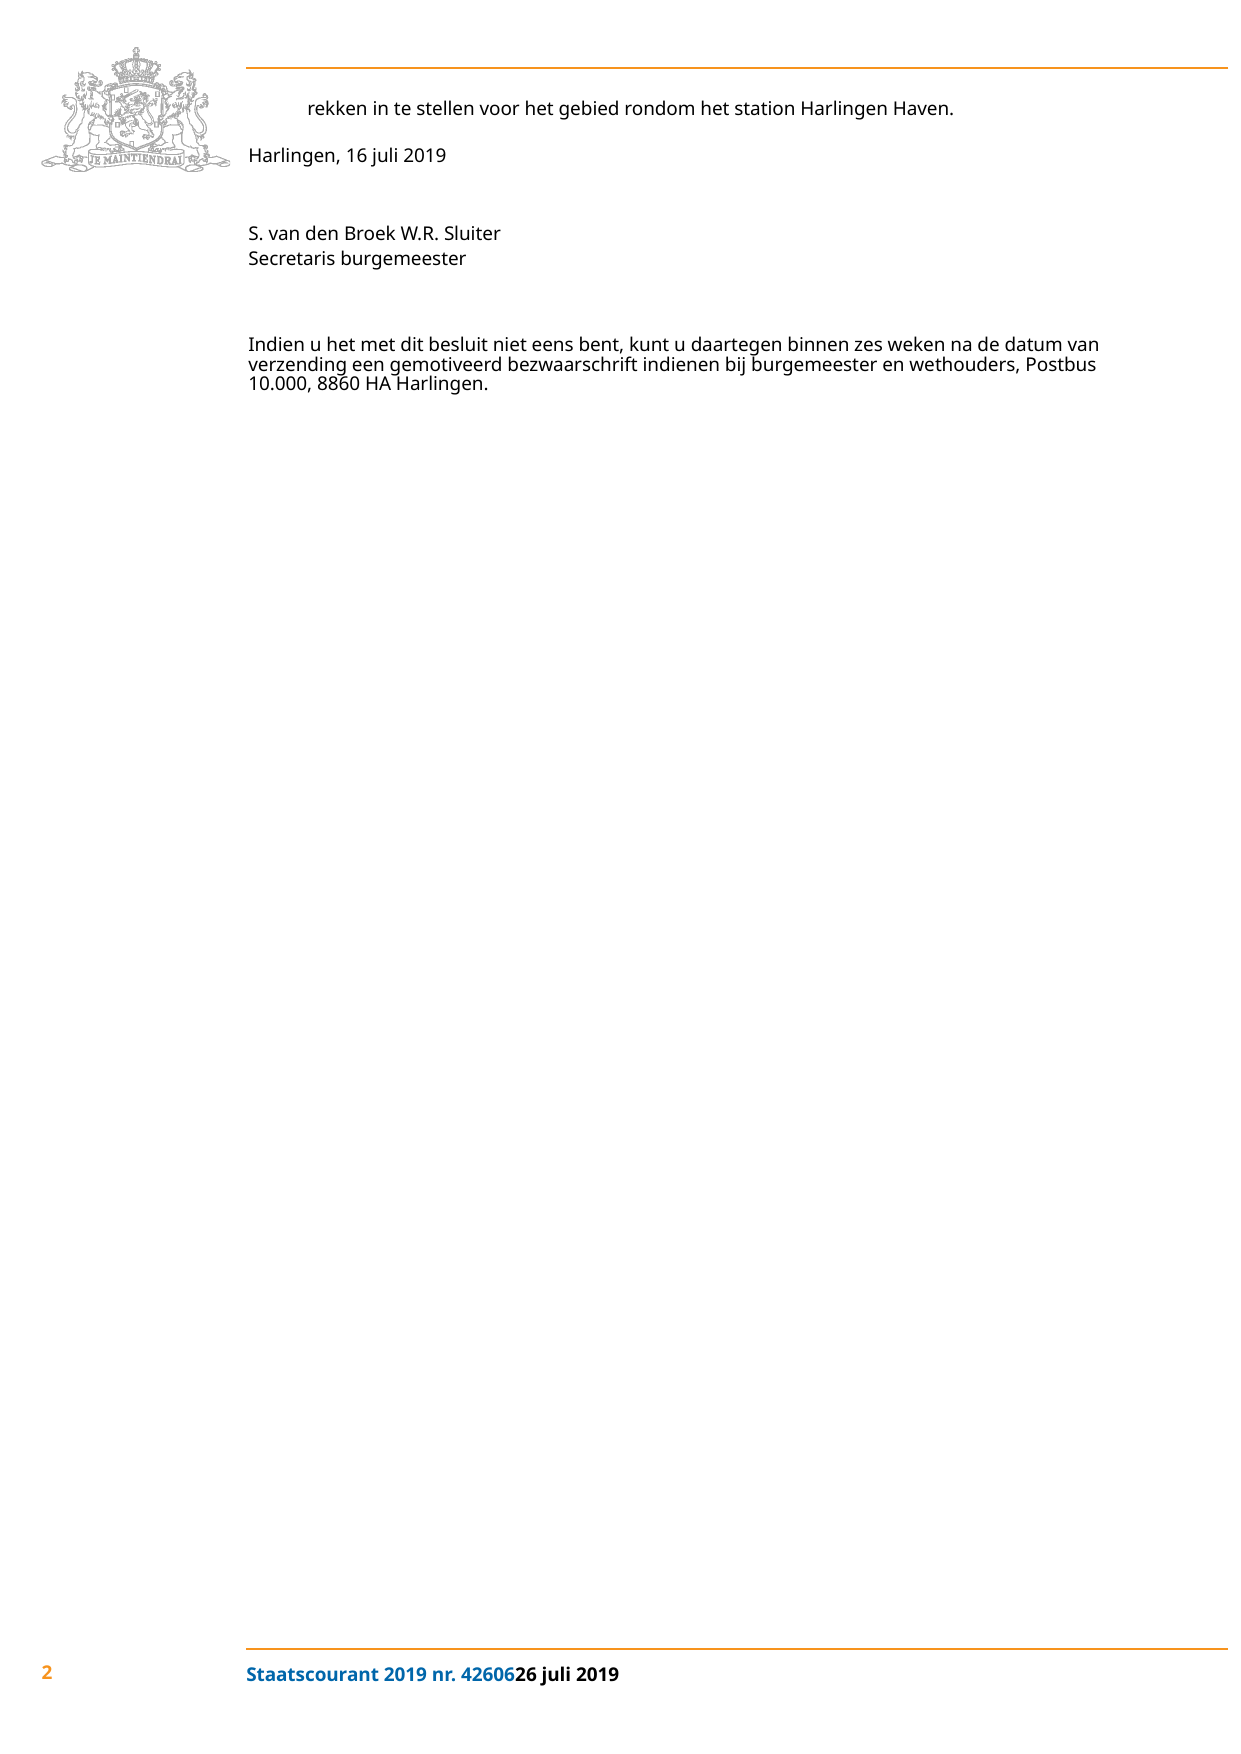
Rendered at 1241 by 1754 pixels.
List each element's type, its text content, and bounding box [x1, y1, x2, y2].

picture [41, 47, 231, 172]
text Indien u het met dit besluit niet eens bent, kunt u daartegen binnen zes weken na de datum van verzending een gemotiveerd bezwaarschrift indienen bij burgemeester en wethouders, Postbus 10.000, 8860 HA Harlingen. [248, 336, 1152, 394]
text Harlingen, 16 juli 2019 [248, 143, 1152, 168]
text Secretaris burgemeester [248, 246, 1152, 271]
list rekken in te stellen voor het gebied rondom het station Harlingen Haven. [248, 95, 1152, 121]
text S. van den Broek W.R. Sluiter [248, 220, 1152, 246]
